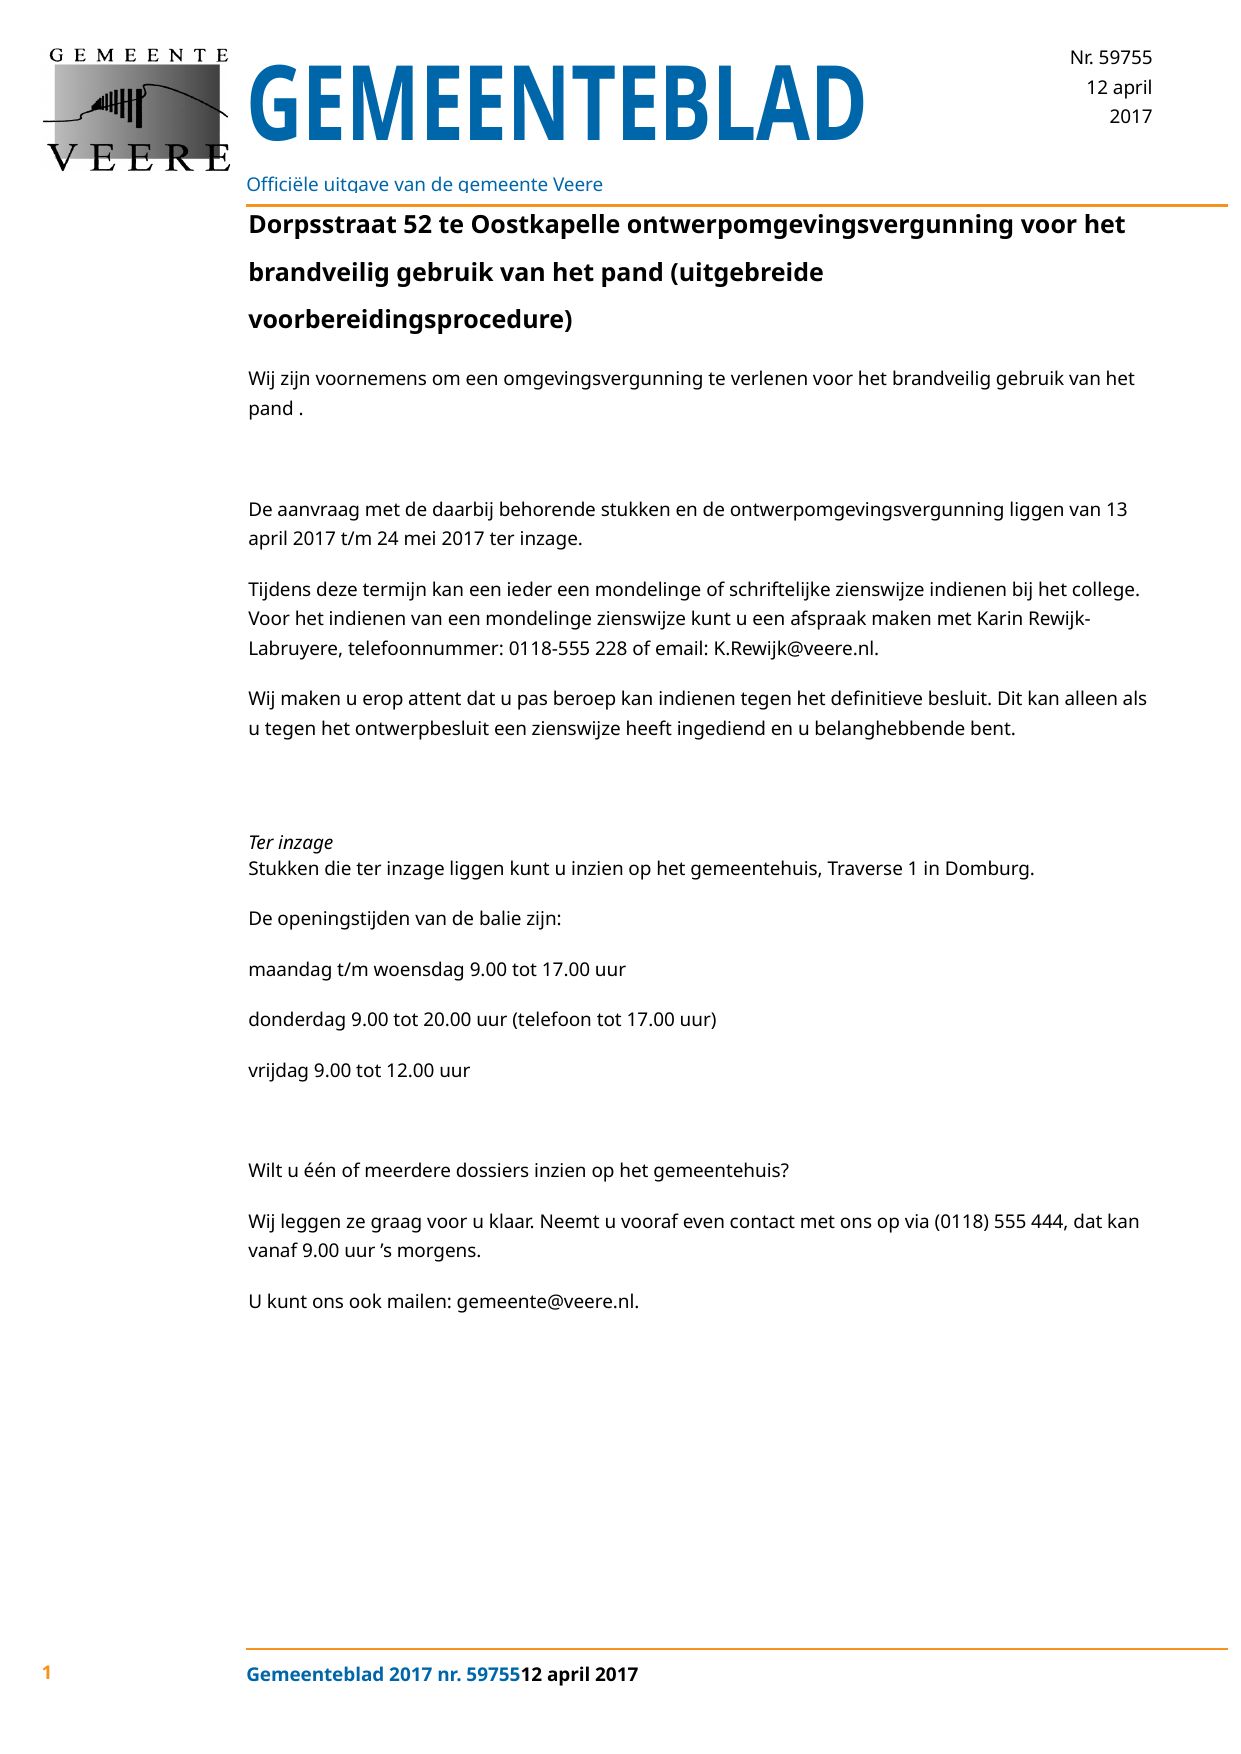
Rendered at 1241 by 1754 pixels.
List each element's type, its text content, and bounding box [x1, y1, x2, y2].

text Dorpsstraat 52 te Oostkapelle ontwerpomgevingsvergunning voor het brandveilig gebruik van het pand (uitgebreide voorbereidingsprocedure) [248, 207, 1152, 336]
text Ter inzage [248, 829, 1152, 855]
text Tijdens deze termijn kan een ieder een mondelinge of schriftelijke zienswijze indienen bij het college. Voor het indienen van een mondelinge zienswijze kunt u een afspraak maken met Karin Rewijk-Labruyere, telefoonnummer: 0118-555 228 of email: K.Rewijk@veere.nl. [248, 576, 1152, 661]
text Wilt u één of meerdere dossiers inzien op het gemeentehuis? [248, 1158, 1152, 1183]
text Stukken die ter inzage liggen kunt u inzien op het gemeentehuis, Traverse 1 in Domburg. [248, 855, 1152, 881]
text De aanvraag met de daarbij behorende stukken en de ontwerpomgevingsvergunning liggen van 13 april 2017 t/m 24 mei 2017 ter inzage. [248, 496, 1152, 551]
text De openingstijden van de balie zijn: [248, 906, 1152, 931]
text vrijdag 9.00 tot 12.00 uur [248, 1057, 1152, 1083]
text U kunt ons ook mailen: gemeente@veere.nl. [248, 1288, 1152, 1314]
text maandag t/m woensdag 9.00 tot 17.00 uur [248, 956, 1152, 982]
picture [41, 47, 231, 172]
text Wij leggen ze graag voor u klaar. Neemt u vooraf even contact met ons op via (0118) 555 444, dat kan vanaf 9.00 uur ’s morgens. [248, 1208, 1152, 1263]
text Wij maken u erop attent dat u pas beroep kan indienen tegen het definitieve besluit. Dit kan alleen als u tegen het ontwerpbesluit een zienswijze heeft ingediend en u belanghebbende bent. [248, 686, 1152, 741]
text Wij zijn voornemens om een omgevingsvergunning te verlenen voor het brandveilig gebruik van het pand . [248, 366, 1152, 421]
text donderdag 9.00 tot 20.00 uur (telefoon tot 17.00 uur) [248, 1006, 1152, 1032]
